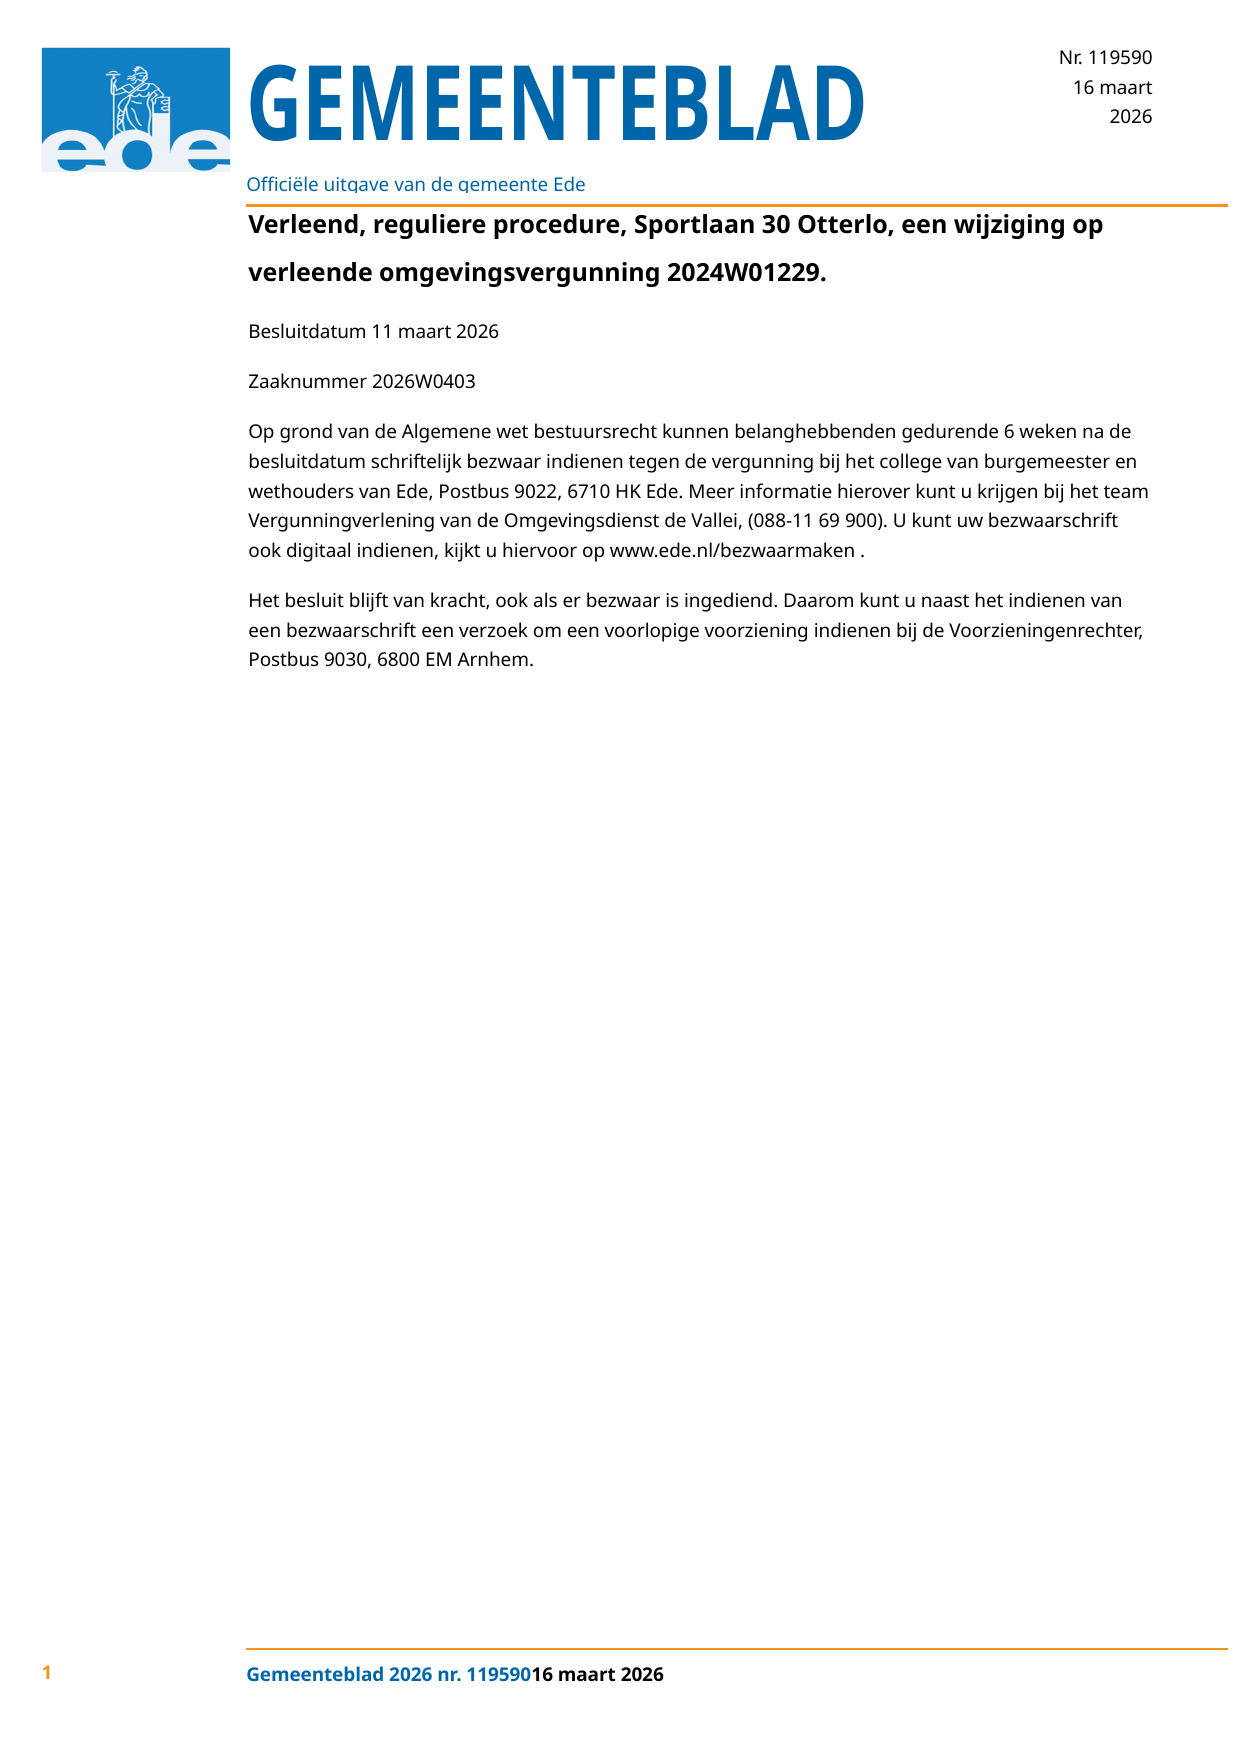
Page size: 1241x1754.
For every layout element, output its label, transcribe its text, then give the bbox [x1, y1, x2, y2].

text Op grond van de Algemene wet bestuursrecht kunnen belanghebbenden gedurende 6 weken na de besluitdatum schriftelijk bezwaar indienen tegen de vergunning bij het college van burgemeester en wethouders van Ede, Postbus 9022, 6710 HK Ede. Meer informatie hierover kunt u krijgen bij het team Vergunningverlening van de Omgevingsdienst de Vallei, (088-11 69 900). U kunt uw bezwaarschrift ook digitaal indienen, kijkt u hiervoor op www.ede.nl/bezwaarmaken . [248, 419, 1152, 563]
picture [41, 47, 231, 172]
text Verleend, reguliere procedure, Sportlaan 30 Otterlo, een wijziging op verleende omgevingsvergunning 2024W01229. [248, 207, 1152, 288]
text Besluitdatum 11 maart 2026 [248, 318, 1152, 344]
text Zaaknummer 2026W0403 [248, 368, 1152, 394]
text Het besluit blijft van kracht, ook als er bezwaar is ingediend. Daarom kunt u naast het indienen van een bezwaarschrift een verzoek om een voorlopige voorziening indienen bij de Voorzieningenrechter, Postbus 9030, 6800 EM Arnhem. [248, 587, 1152, 672]
